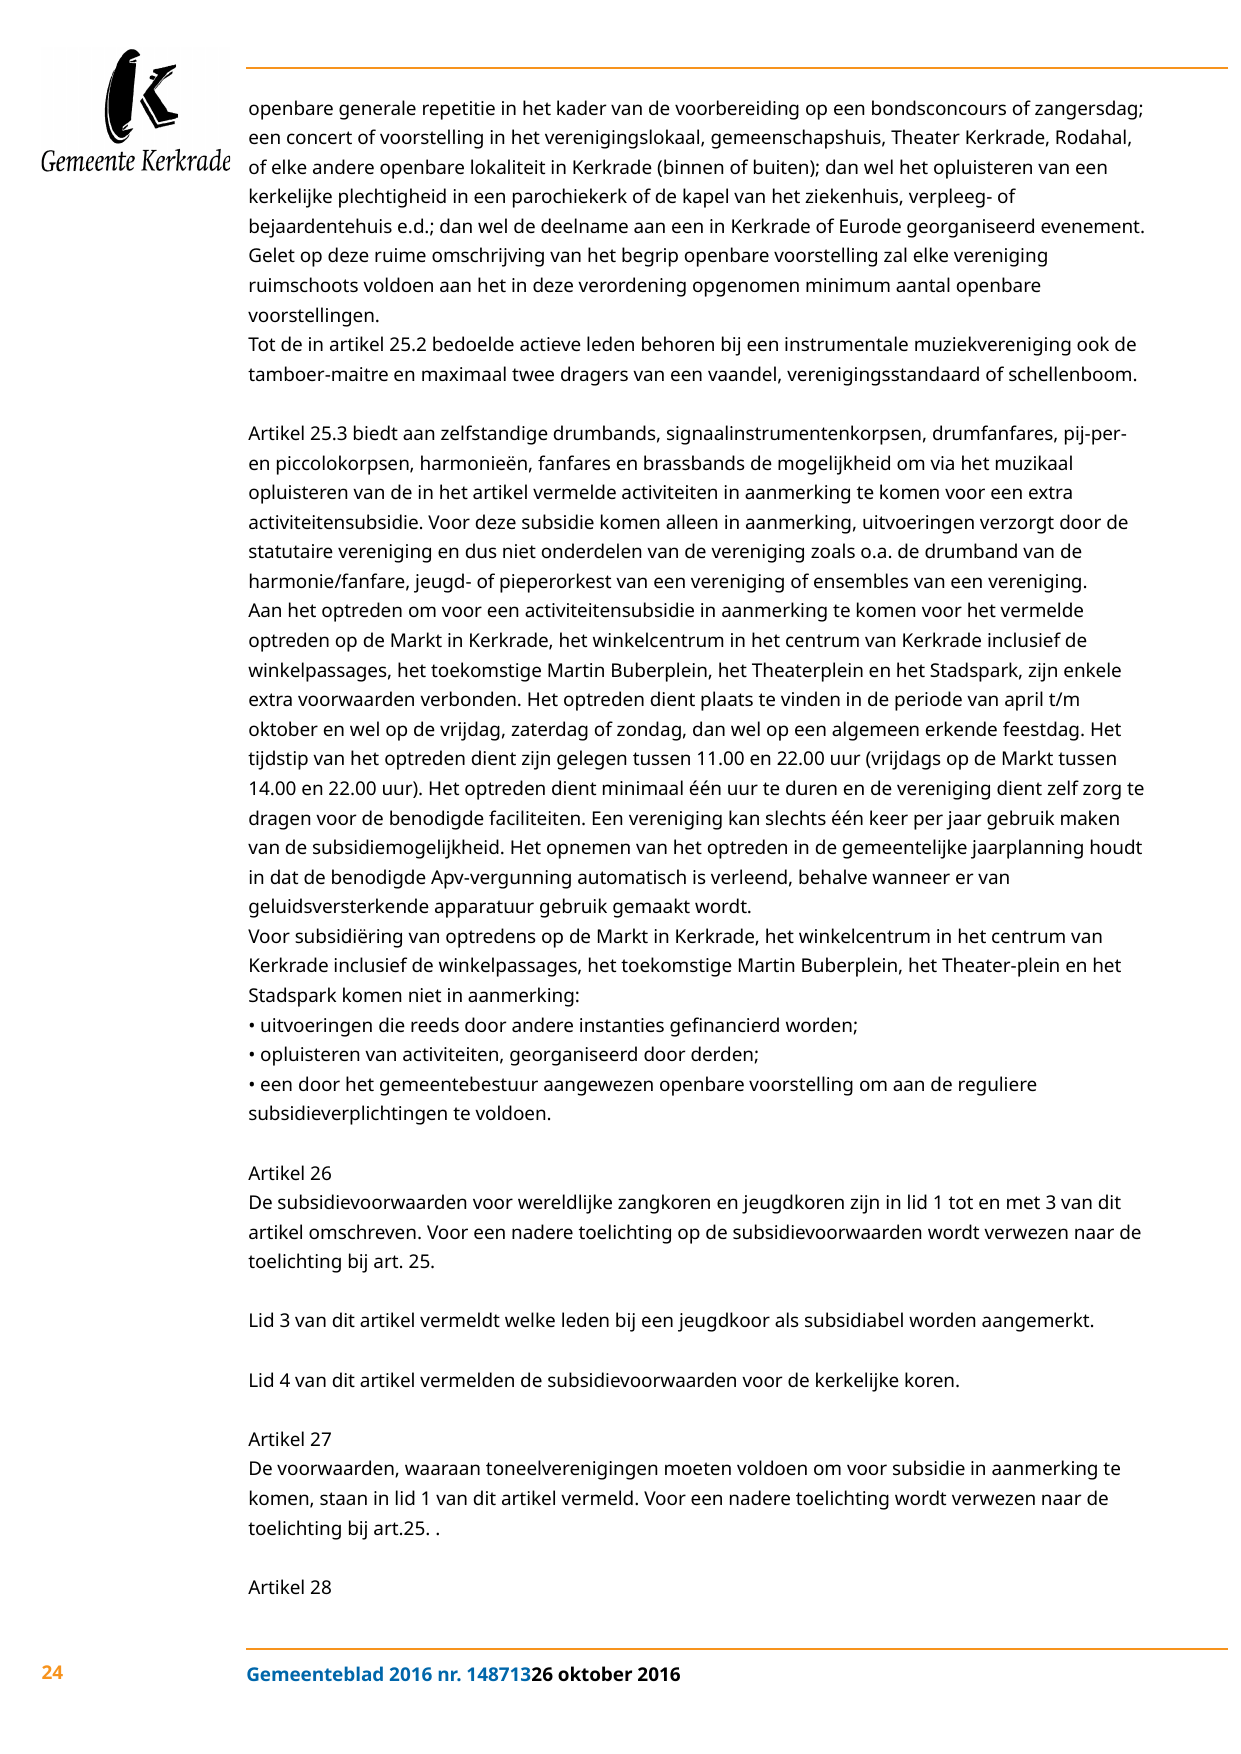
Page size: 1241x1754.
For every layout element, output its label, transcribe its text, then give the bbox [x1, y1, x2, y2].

text Aan het optreden om voor een activiteitensubsidie in aanmerking te komen voor het vermelde optreden op de Markt in Kerkrade, het winkelcentrum in het centrum van Kerkrade inclusief de winkelpassages, het toekomstige Martin Buberplein, het Theaterplein en het Stadspark, zijn enkele extra voorwaarden verbonden. Het optreden dient plaats te vinden in de periode van april t/m oktober en wel op de vrijdag, zaterdag of zondag, dan wel op een algemeen erkende feestdag. Het tijdstip van het optreden dient zijn gelegen tussen 11.00 en 22.00 uur (vrijdags op de Markt tussen 14.00 en 22.00 uur). Het optreden dient minimaal één uur te duren en de vereniging dient zelf zorg te dragen voor de benodigde faciliteiten. Een vereniging kan slechts één keer per jaar gebruik maken van de subsidiemogelijkheid. Het opnemen van het optreden in de gemeentelijke jaarplanning houdt in dat de benodigde Apv-vergunning automatisch is verleend, behalve wanneer er van geluidsversterkende apparatuur gebruik gemaakt wordt. [248, 598, 1152, 919]
text De subsidievoorwaarden voor wereldlijke zangkoren en jeugdkoren zijn in lid 1 tot en met 3 van dit artikel omschreven. Voor een nadere toelichting op de subsidievoorwaarden wordt verwezen naar de toelichting bij art. 25. [248, 1189, 1152, 1274]
text Tot de in artikel 25.2 bedoelde actieve leden behoren bij een instrumentale muziekvereniging ook de tamboer-maitre en maximaal twee dragers van een vaandel, verenigingsstandaard of schellenboom. [248, 331, 1152, 387]
text Lid 4 van dit artikel vermelden de subsidievoorwaarden voor de kerkelijke koren. [248, 1367, 1152, 1393]
text • een door het gemeentebestuur aangewezen openbare voorstelling om aan de reguliere subsidieverplichtingen te voldoen. [248, 1071, 1152, 1126]
text Voor subsidiëring van optredens op de Markt in Kerkrade, het winkelcentrum in het centrum van Kerkrade inclusief de winkelpassages, het toekomstige Martin Buberplein, het Theater-plein en het Stadspark komen niet in aanmerking: [248, 923, 1152, 1008]
text Artikel 25.3 biedt aan zelfstandige drumbands, signaalinstrumentenkorpsen, drumfanfares, pij-per- en piccolokorpsen, harmonieën, fanfares en brassbands de mogelijkheid om via het muzikaal opluisteren van de in het artikel vermelde activiteiten in aanmerking te komen voor een extra activiteitensubsidie. Voor deze subsidie komen alleen in aanmerking, uitvoeringen verzorgt door de statutaire vereniging en dus niet onderdelen van de vereniging zoals o.a. de drumband van de harmonie/fanfare, jeugd- of pieperorkest van een vereniging of ensembles van een vereniging. [248, 420, 1152, 594]
text Lid 3 van dit artikel vermeldt welke leden bij een jeugdkoor als subsidiabel worden aangemerkt. [248, 1308, 1152, 1333]
text openbare generale repetitie in het kader van de voorbereiding op een bondsconcours of zangersdag; een concert of voorstelling in het verenigingslokaal, gemeenschapshuis, Theater Kerkrade, Rodahal, of elke andere openbare lokaliteit in Kerkrade (binnen of buiten); dan wel het opluisteren van een kerkelijke plechtigheid in een parochiekerk of de kapel van het ziekenhuis, verpleeg- of bejaardentehuis e.d.; dan wel de deelname aan een in Kerkrade of Eurode georganiseerd evenement. Gelet op deze ruime omschrijving van het begrip openbare voorstelling zal elke vereniging ruimschoots voldoen aan het in deze verordening opgenomen minimum aantal openbare voorstellingen. [248, 95, 1152, 328]
text Artikel 26 [248, 1160, 1152, 1186]
text Artikel 27 [248, 1426, 1152, 1452]
text Artikel 28 [248, 1574, 1152, 1600]
text • opluisteren van activiteiten, georganiseerd door derden; [248, 1041, 1152, 1067]
picture [41, 47, 231, 172]
text • uitvoeringen die reeds door andere instanties gefinancierd worden; [248, 1012, 1152, 1038]
text De voorwaarden, waaraan toneelverenigingen moeten voldoen om voor subsidie in aanmerking te komen, staan in lid 1 van dit artikel vermeld. Voor een nadere toelichting wordt verwezen naar de toelichting bij art.25. . [248, 1456, 1152, 1541]
